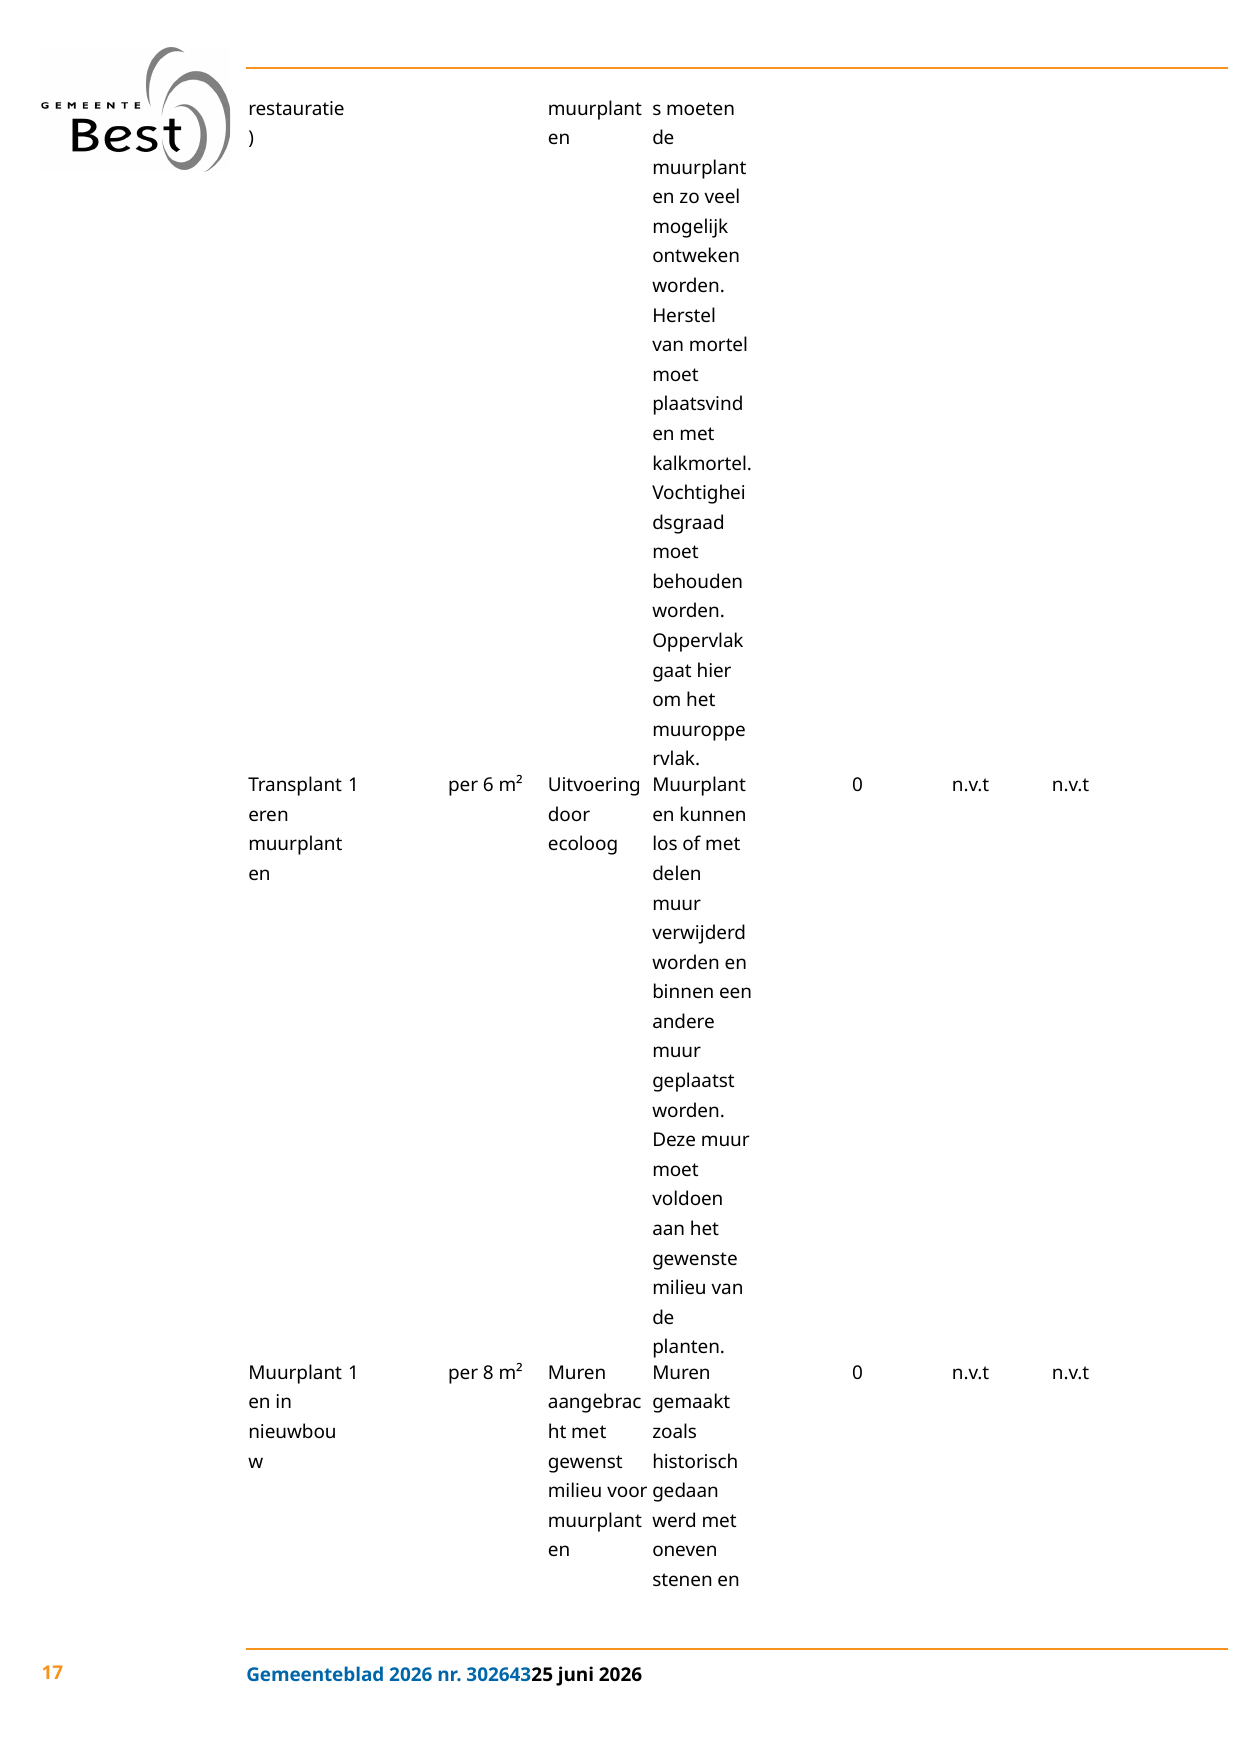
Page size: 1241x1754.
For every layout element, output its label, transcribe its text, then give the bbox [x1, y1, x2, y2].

table_cell [752, 95, 852, 771]
table_cell 1 [348, 1359, 448, 1592]
table_cell 1 [348, 771, 448, 1359]
table_cell Muurplanten in nieuwbouw [248, 1359, 348, 1592]
picture [41, 47, 231, 172]
table_cell Transplanteren muurplanten [248, 771, 348, 1359]
table_cell [348, 95, 448, 771]
table_cell Muurplanten kunnen los of met delen muur verwijderd worden en binnen een andere muur geplaatst worden. Deze muur moet voldoen aan het gewenste milieu van de planten. [652, 771, 752, 1359]
table_cell restauratie) [248, 95, 348, 771]
table_cell Muren aangebracht met gewenst milieu voor muurplanten [548, 1359, 652, 1592]
table_cell muurplanten [548, 95, 652, 771]
table_cell s moeten de muurplanten zo veel mogelijk ontweken worden. Herstel van mortel moet plaatsvinden met kalkmortel. Vochtigheidsgraad moet behouden worden. Oppervlak gaat hier om het muuroppervlak. [652, 95, 752, 771]
table_cell n.v.t [1052, 1359, 1152, 1592]
table_cell Muren gemaakt zoals historisch gedaan werd met oneven stenen en [652, 1359, 752, 1592]
table_cell [952, 95, 1052, 771]
table_cell 0 [852, 1359, 952, 1592]
table_cell per 6 m² [448, 771, 548, 1359]
table_cell n.v.t [1052, 771, 1152, 1359]
table_cell [852, 95, 952, 771]
table_cell [752, 771, 852, 1359]
table_cell [752, 1359, 852, 1592]
table_cell n.v.t [952, 1359, 1052, 1592]
table_cell Uitvoering door ecoloog [548, 771, 652, 1359]
table_cell [1052, 95, 1152, 771]
table_cell per 8 m² [448, 1359, 548, 1592]
table_cell [448, 95, 548, 771]
table_cell 0 [852, 771, 952, 1359]
table_cell n.v.t [952, 771, 1052, 1359]
